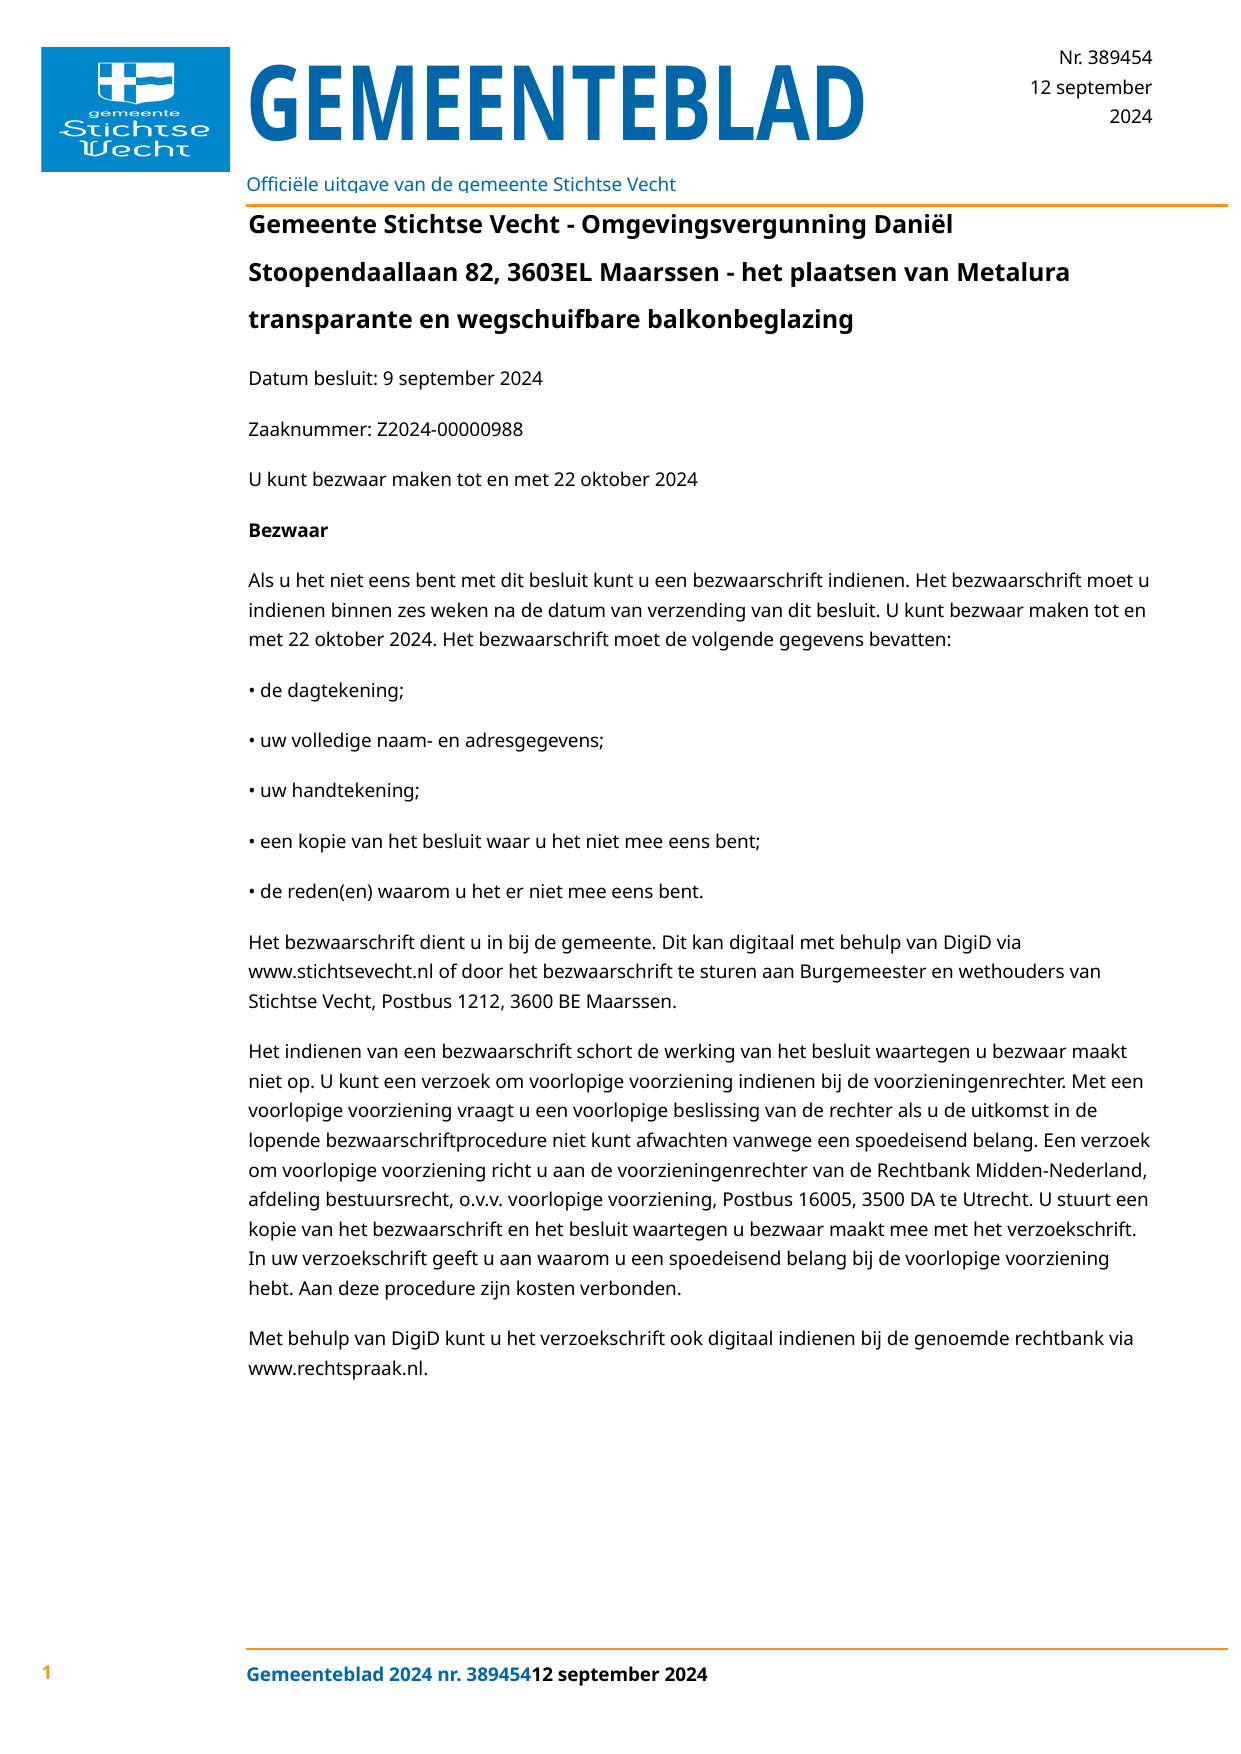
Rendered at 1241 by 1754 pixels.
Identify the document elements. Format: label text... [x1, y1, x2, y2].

text • uw volledige naam- en adresgegevens; [248, 727, 1152, 753]
text Het indienen van een bezwaarschrift schort de werking van het besluit waartegen u bezwaar maakt niet op. U kunt een verzoek om voorlopige voorziening indienen bij de voorzieningenrechter. Met een voorlopige voorziening vraagt u een voorlopige beslissing van de rechter als u de uitkomst in de lopende bezwaarschriftprocedure niet kunt afwachten vanwege een spoedeisend belang. Een verzoek om voorlopige voorziening richt u aan de voorzieningenrechter van de Rechtbank Midden-Nederland, afdeling bestuursrecht, o.v.v. voorlopige voorziening, Postbus 16005, 3500 DA te Utrecht. U stuurt een kopie van het bezwaarschrift en het besluit waartegen u bezwaar maakt mee met het verzoekschrift. In uw verzoekschrift geeft u aan waarom u een spoedeisend belang bij de voorlopige voorziening hebt. Aan deze procedure zijn kosten verbonden. [248, 1038, 1152, 1301]
text Gemeente Stichtse Vecht - Omgevingsvergunning Daniël Stoopendaallaan 82, 3603EL Maarssen - het plaatsen van Metalura transparante en wegschuifbare balkonbeglazing [248, 207, 1152, 336]
picture [137, 63, 174, 103]
text U kunt bezwaar maken tot en met 22 oktober 2024 [248, 466, 1152, 492]
text • een kopie van het besluit waar u het niet mee eens bent; [248, 828, 1152, 854]
text • de dagtekening; [248, 677, 1152, 702]
picture [99, 63, 135, 101]
text Het bezwaarschrift dient u in bij de gemeente. Dit kan digitaal met behulp van DigiD via www.stichtsevecht.nl of door het bezwaarschrift te sturen aan Burgemeester en wethouders van Stichtse Vecht, Postbus 1212, 3600 BE Maarssen. [248, 929, 1152, 1014]
text • uw handtekening; [248, 778, 1152, 803]
text Zaaknummer: Z2024-00000988 [248, 416, 1152, 442]
text Als u het niet eens bent met dit besluit kunt u een bezwaarschrift indienen. Het bezwaarschrift moet u indienen binnen zes weken na de datum van verzending van dit besluit. U kunt bezwaar maken tot en met 22 oktober 2024. Het bezwaarschrift moet de volgende gegevens bevatten: [248, 567, 1152, 652]
text Met behulp van DigiD kunt u het verzoekschrift ook digitaal indienen bij de genoemde rechtbank via www.rechtspraak.nl. [248, 1326, 1152, 1381]
text Bezwaar [248, 517, 1152, 542]
text Datum besluit: 9 september 2024 [248, 366, 1152, 391]
text • de reden(en) waarom u het er niet mee eens bent. [248, 878, 1152, 904]
